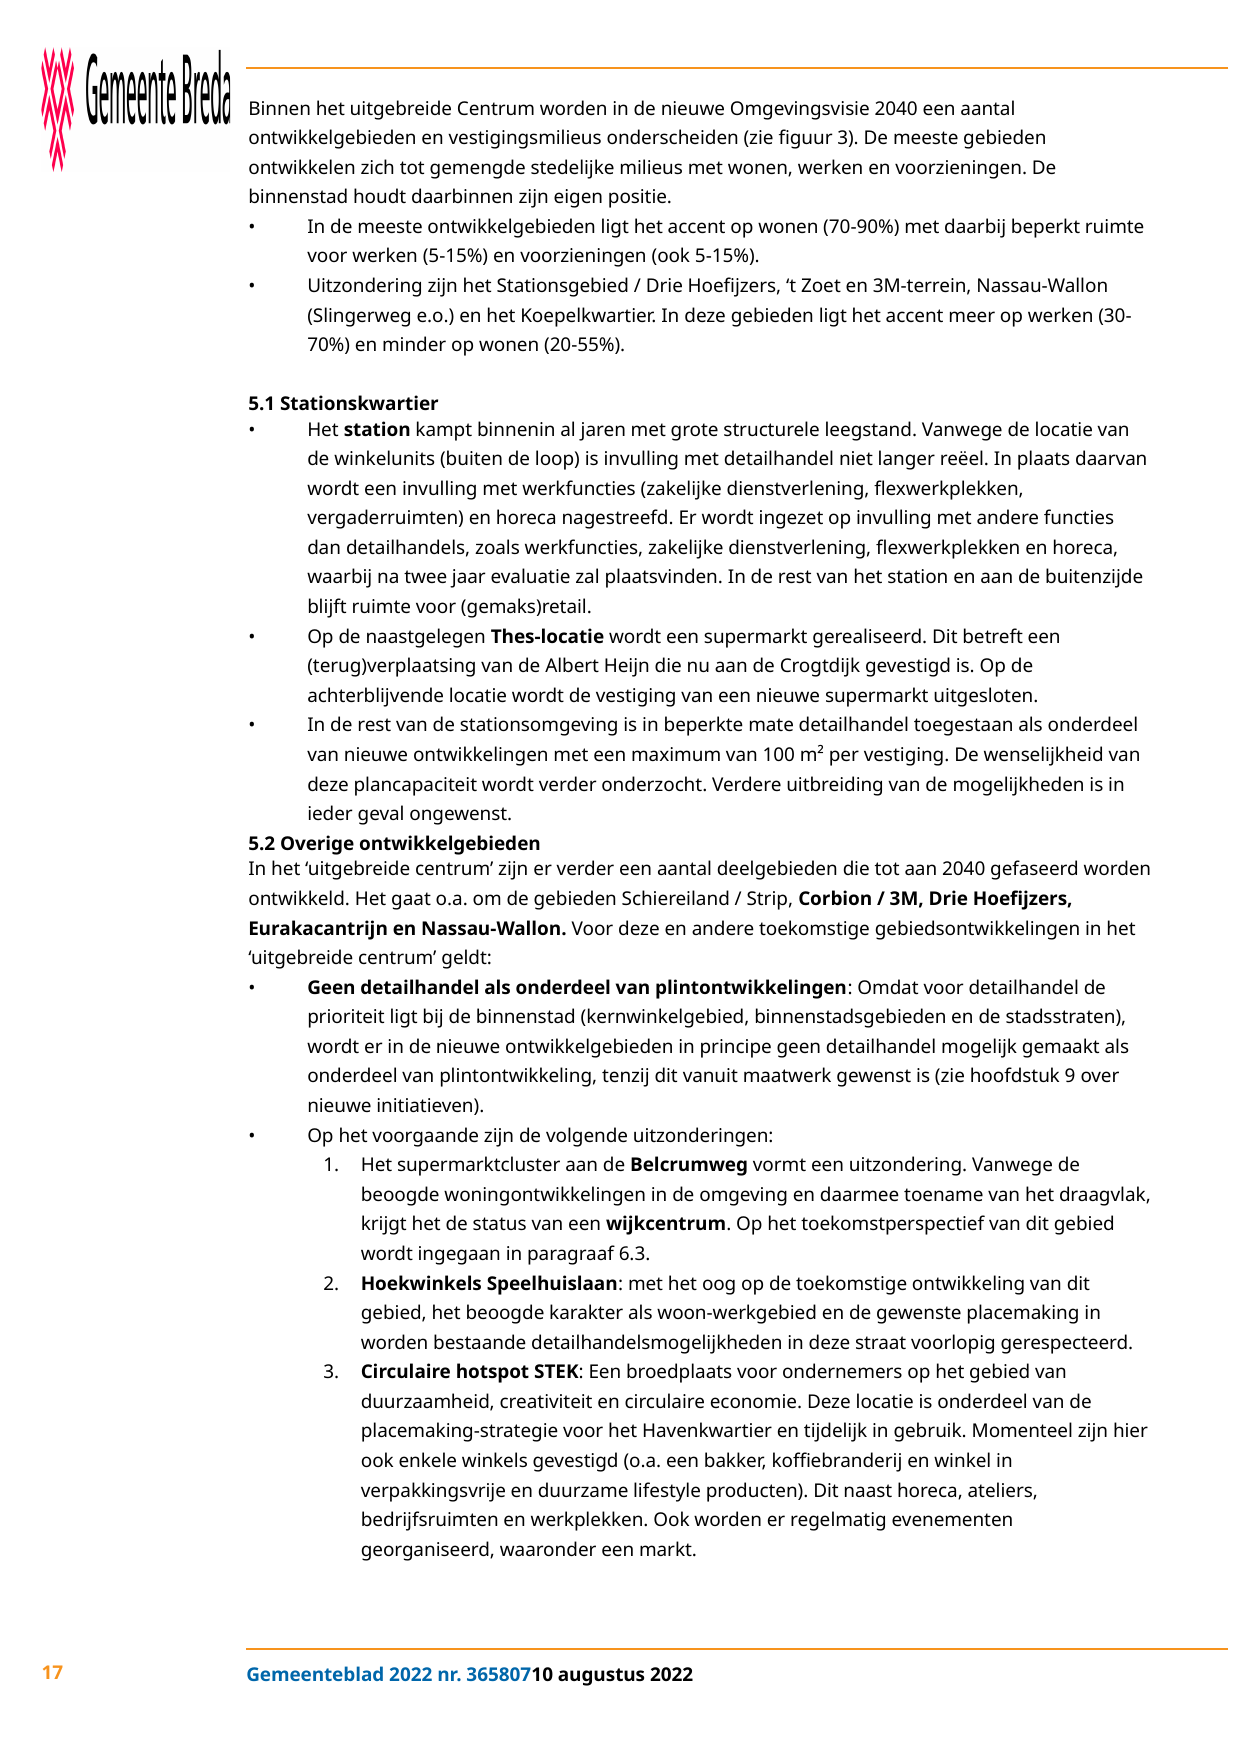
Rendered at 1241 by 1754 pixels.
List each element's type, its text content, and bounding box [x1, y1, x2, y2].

list Hoekwinkels Speelhuislaan: met het oog op de toekomstige ontwikkeling van dit gebied, het beoogde karakter als woon-werkgebied en de gewenste placemaking in worden bestaande detailhandelsmogelijkheden in deze straat voorlopig gerespecteerd. [323, 1270, 1152, 1355]
text 5.1 Stationskwartier [248, 390, 1152, 416]
list Op het voorgaande zijn de volgende uitzonderingen: [248, 1122, 1152, 1148]
list In de rest van de stationsomgeving is in beperkte mate detailhandel toegestaan als onderdeel van nieuwe ontwikkelingen met een maximum van 100 m² per vestiging. De wenselijkheid van deze plancapaciteit wordt verder onderzocht. Verdere uitbreiding van de mogelijkheden is in ieder geval ongewenst. [248, 712, 1152, 826]
table_header Binnen het uitgebreide Centrum worden in de nieuwe Omgevingsvisie 2040 een aantal ontwikkelgebieden en vestigingsmilieus onderscheiden (zie figuur 3). De meeste gebieden ontwikkelen zich tot gemengde stedelijke milieus met wonen, werken en voorzieningen. De binnenstad houdt daarbinnen zijn eigen positie. In de meeste ontwikkelgebieden ligt het accent op wonen (70-90%) met daarbij beperkt ruimte voor werken (5-15%) en voorzieningen (ook 5-15%). Uitzondering zijn het Stationsgebied / Drie Hoefijzers, ‘t Zoet en 3M-terrein, Nassau-Wallon (Slingerweg e.o.) en het Koepelkwartier. In deze gebieden ligt het accent meer op werken (30-70%) en minder op wonen (20-55%). [248, 95, 1152, 357]
picture [41, 47, 231, 172]
text In het ‘uitgebreide centrum’ zijn er verder een aantal deelgebieden die tot aan 2040 gefaseerd worden ontwikkeld. Het gaat o.a. om de gebieden Schiereiland / Strip, Corbion / 3M, Drie Hoefijzers, Eurakacantrijn en Nassau-Wallon. Voor deze en andere toekomstige gebiedsontwikkelingen in het ‘uitgebreide centrum’ geldt: [248, 856, 1152, 970]
text 5.2 Overige ontwikkelgebieden [248, 830, 1152, 856]
list Het supermarktcluster aan de Belcrumweg vormt een uitzondering. Vanwege de beoogde woningontwikkelingen in de omgeving en daarmee toename van het draagvlak, krijgt het de status van een wijkcentrum. Op het toekomstperspectief van dit gebied wordt ingegaan in paragraaf 6.3. [323, 1151, 1152, 1266]
list Geen detailhandel als onderdeel van plintontwikkelingen: Omdat voor detailhandel de prioriteit ligt bij de binnenstad (kernwinkelgebied, binnenstadsgebieden en de stadsstraten), wordt er in de nieuwe ontwikkelgebieden in principe geen detailhandel mogelijk gemaakt als onderdeel van plintontwikkeling, tenzij dit vanuit maatwerk gewenst is (zie hoofdstuk 9 over nieuwe initiatieven). [248, 974, 1152, 1118]
list Circulaire hotspot STEK: Een broedplaats voor ondernemers op het gebied van duurzaamheid, creativiteit en circulaire economie. Deze locatie is onderdeel van de placemaking-strategie voor het Havenkwartier en tijdelijk in gebruik. Momenteel zijn hier ook enkele winkels gevestigd (o.a. een bakker, koffiebranderij en winkel in verpakkingsvrije en duurzame lifestyle producten). Dit naast horeca, ateliers, bedrijfsruimten en werkplekken. Ook worden er regelmatig evenementen georganiseerd, waaronder een markt. [323, 1358, 1152, 1562]
list Het station kampt binnenin al jaren met grote structurele leegstand. Vanwege de locatie van de winkelunits (buiten de loop) is invulling met detailhandel niet langer reëel. In plaats daarvan wordt een invulling met werkfuncties (zakelijke dienstverlening, flexwerkplekken, vergaderruimten) en horeca nagestreefd. Er wordt ingezet op invulling met andere functies dan detailhandels, zoals werkfuncties, zakelijke dienstverlening, flexwerkplekken en horeca, waarbij na twee jaar evaluatie zal plaatsvinden. In de rest van het station en aan de buitenzijde blijft ruimte voor (gemaks)retail. [248, 416, 1152, 619]
list Op de naastgelegen Thes-locatie wordt een supermarkt gerealiseerd. Dit betreft een (terug)verplaatsing van de Albert Heijn die nu aan de Crogtdijk gevestigd is. Op de achterblijvende locatie wordt de vestiging van een nieuwe supermarkt uitgesloten. [248, 623, 1152, 708]
